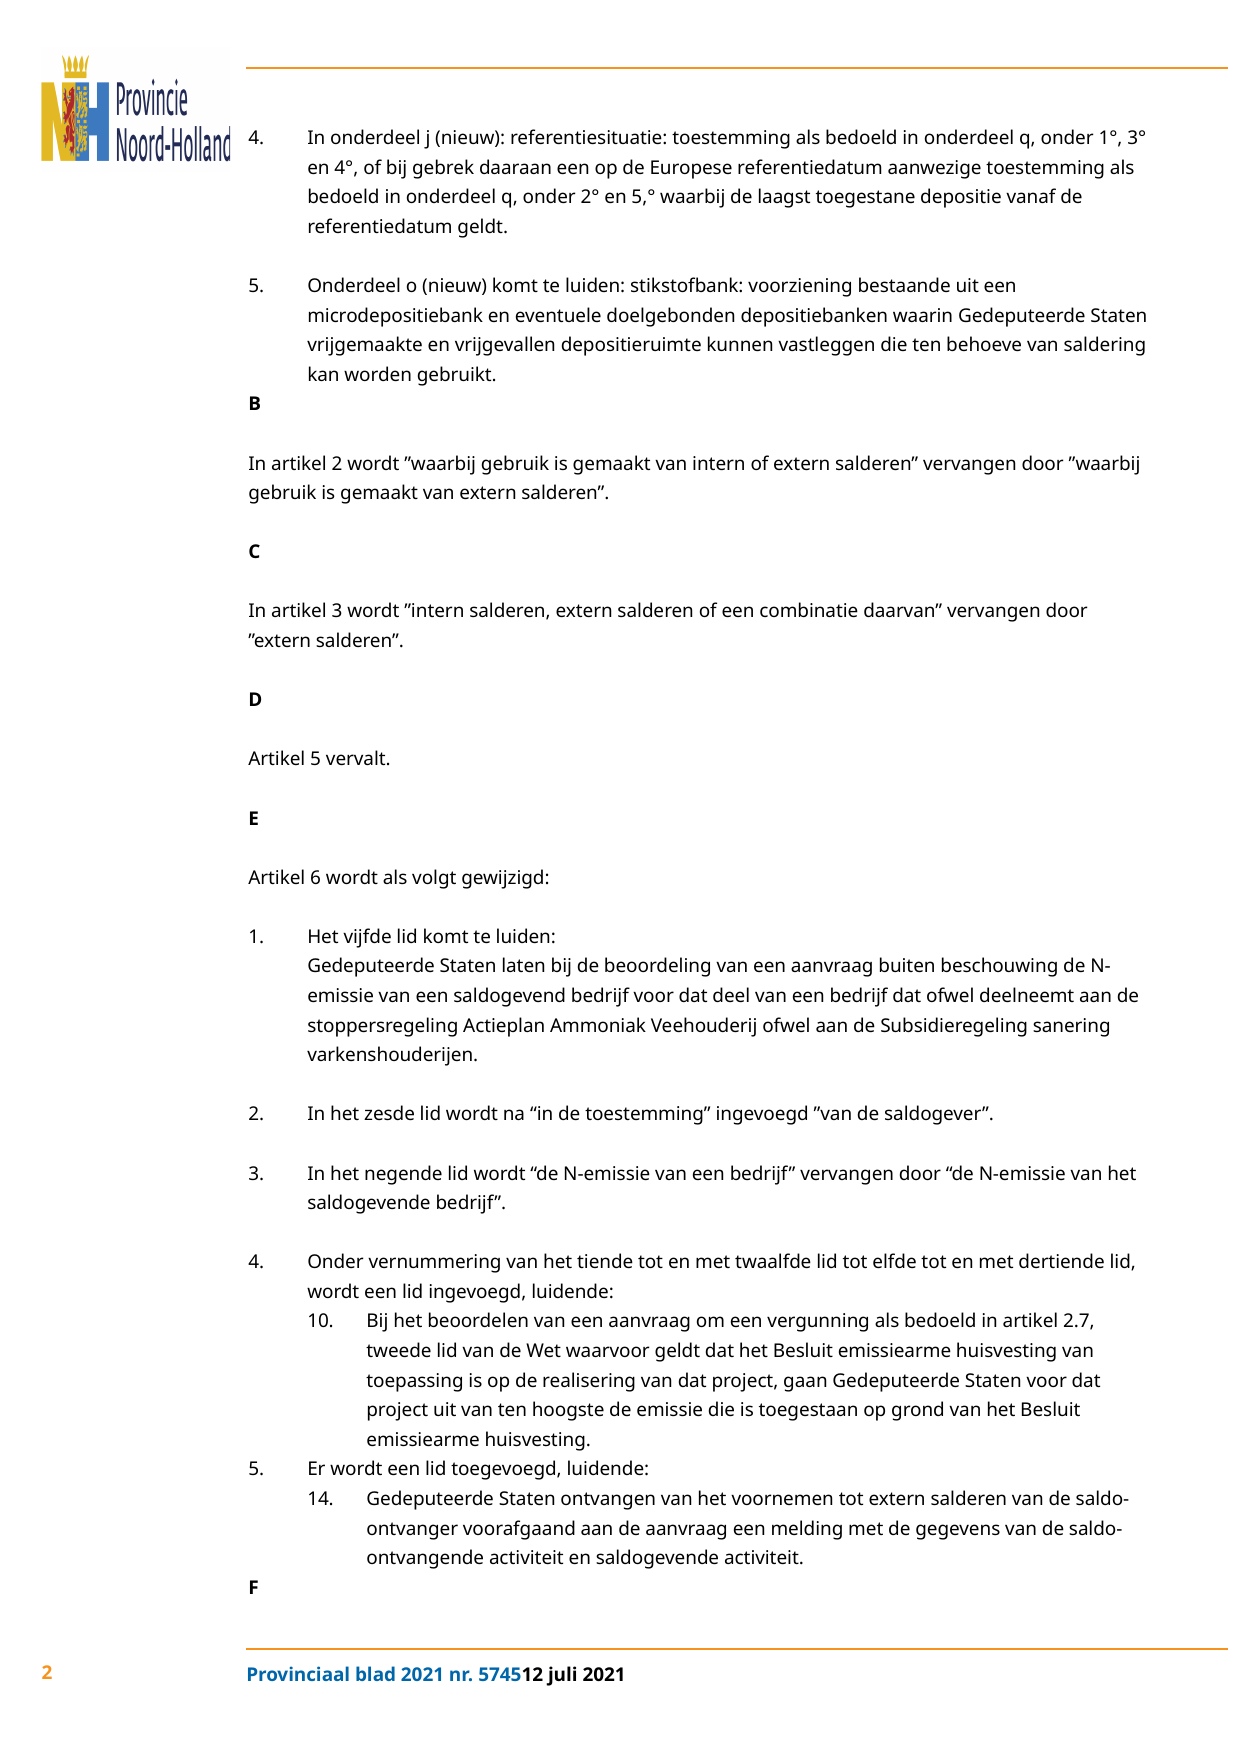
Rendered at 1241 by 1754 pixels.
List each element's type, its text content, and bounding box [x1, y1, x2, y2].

list Gedeputeerde Staten ontvangen van het voornemen tot extern salderen van de saldo-ontvanger voorafgaand aan de aanvraag een melding met de gegevens van de saldo-ontvangende activiteit en saldogevende activiteit. [307, 1485, 1152, 1570]
list Onder vernummering van het tiende tot en met twaalfde lid tot elfde tot en met dertiende lid, wordt een lid ingevoegd, luidende: [248, 1248, 1152, 1304]
text In artikel 2 wordt ”waarbij gebruik is gemaakt van intern of extern salderen” vervangen door ”waarbij gebruik is gemaakt van extern salderen”. [248, 450, 1152, 505]
text Artikel 6 wordt als volgt gewijzigd: [248, 864, 1152, 890]
text Artikel 5 vervalt. [248, 746, 1152, 771]
list Bij het beoordelen van een aanvraag om een vergunning als bedoeld in artikel 2.7, tweede lid van de Wet waarvoor geldt dat het Besluit emissiearme huisvesting van toepassing is op de realisering van dat project, gaan Gedeputeerde Staten voor dat project uit van ten hoogste de emissie die is toegestaan op grond van het Besluit emissiearme huisvesting. [307, 1308, 1152, 1452]
text B [248, 391, 1152, 416]
list Onderdeel o (nieuw) komt te luiden: stikstofbank: voorziening bestaande uit een microdepositiebank en eventuele doelgebonden depositiebanken waarin Gedeputeerde Staten vrijgemaakte en vrijgevallen depositieruimte kunnen vastleggen die ten behoeve van saldering kan worden gebruikt. [248, 272, 1152, 387]
list In het negende lid wordt “de N-emissie van een bedrijf” vervangen door “de N-emissie van het saldogevende bedrijf”. [248, 1160, 1152, 1215]
text C [248, 538, 1152, 564]
text E [248, 805, 1152, 831]
list In het zesde lid wordt na “in de toestemming” ingevoegd ”van de saldogever”. [248, 1101, 1152, 1126]
list Er wordt een lid toegevoegd, luidende: [248, 1456, 1152, 1481]
list In onderdeel j (nieuw): referentiesituatie: toestemming als bedoeld in onderdeel q, onder 1°, 3° en 4°, of bij gebrek daaraan een op de Europese referentiedatum aanwezige toestemming als bedoeld in onderdeel q, onder 2° en 5,° waarbij de laagst toegestane depositie vanaf de referentiedatum geldt. [248, 124, 1152, 239]
text D [248, 686, 1152, 712]
list Gedeputeerde Staten laten bij de beoordeling van een aanvraag buiten beschouwing de N-emissie van een saldogevend bedrijf voor dat deel van een bedrijf dat ofwel deelneemt aan de stoppersregeling Actieplan Ammoniak Veehouderij ofwel aan de Subsidieregeling sanering varkenshouderijen. [248, 953, 1152, 1067]
list Het vijfde lid komt te luiden: [248, 923, 1152, 949]
text In artikel 3 wordt ”intern salderen, extern salderen of een combinatie daarvan” vervangen door ”extern salderen”. [248, 598, 1152, 653]
picture [41, 47, 231, 172]
text F [248, 1574, 1152, 1600]
